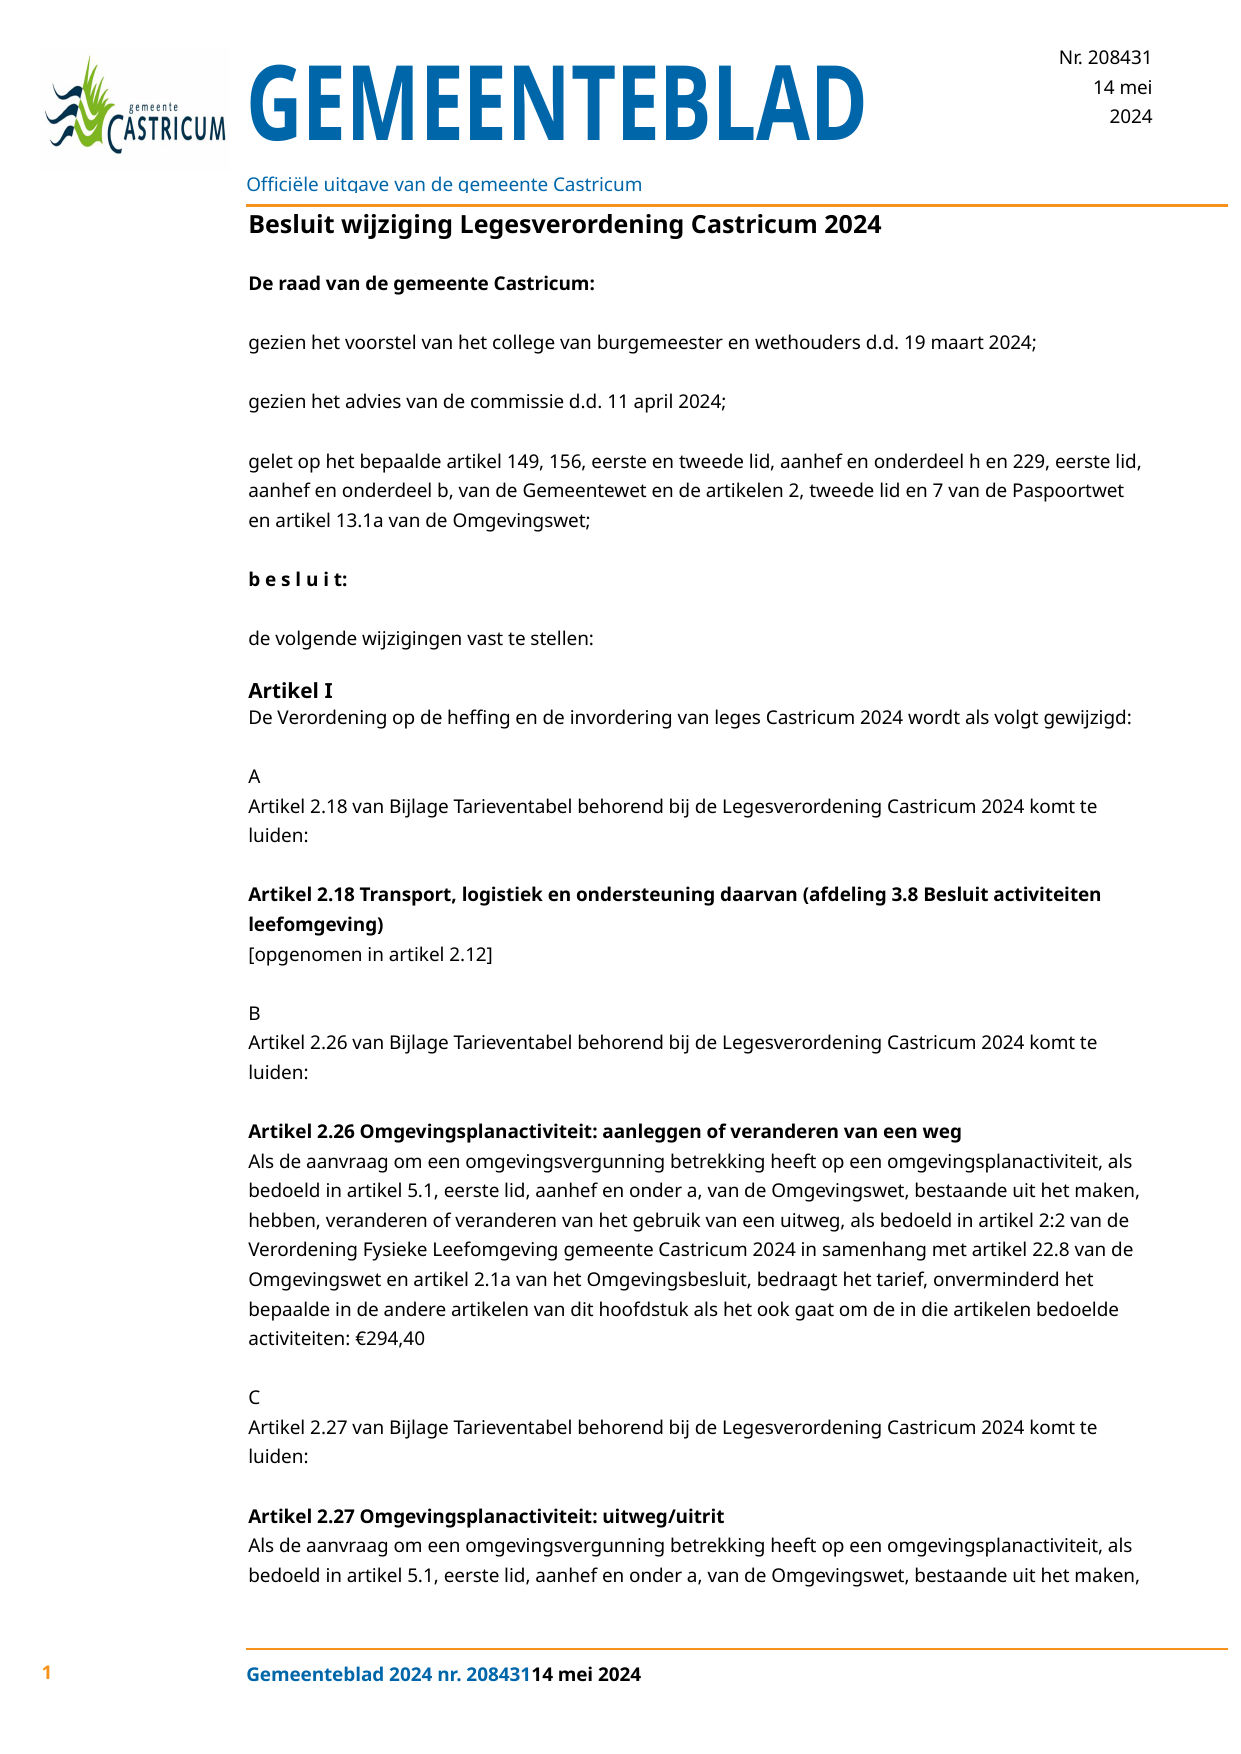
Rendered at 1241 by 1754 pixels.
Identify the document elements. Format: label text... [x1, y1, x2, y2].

text Als de aanvraag om een omgevingsvergunning betrekking heeft op een omgevingsplanactiviteit, als bedoeld in artikel 5.1, eerste lid, aanhef en onder a, van de Omgevingswet, bestaande uit het maken, [248, 1532, 1152, 1588]
text gezien het advies van de commissie d.d. 11 april 2024; [248, 389, 1152, 414]
text Artikel 2.18 Transport, logistiek en ondersteuning daarvan (afdeling 3.8 Besluit activiteiten leefomgeving) [248, 882, 1152, 937]
text C [248, 1384, 1152, 1410]
text de volgende wijzigingen vast te stellen: [248, 625, 1152, 651]
text Artikel 2.26 van Bijlage Tarieventabel behorend bij de Legesverordening Castricum 2024 komt te luiden: [248, 1029, 1152, 1085]
text gelet op het bepaalde artikel 149, 156, eerste en tweede lid, aanhef en onderdeel h en 229, eerste lid, aanhef en onderdeel b, van de Gemeentewet en de artikelen 2, tweede lid en 7 van de Paspoortwet en artikel 13.1a van de Omgevingswet; [248, 448, 1152, 533]
text b e s l u i t: [248, 566, 1152, 592]
text A [248, 763, 1152, 789]
text De Verordening op de heffing en de invordering van leges Castricum 2024 wordt als volgt gewijzigd: [248, 704, 1152, 730]
text Artikel 2.18 van Bijlage Tarieventabel behorend bij de Legesverordening Castricum 2024 komt te luiden: [248, 793, 1152, 848]
text Besluit wijziging Legesverordening Castricum 2024 [248, 207, 1152, 241]
picture [41, 47, 231, 172]
text Artikel 2.27 van Bijlage Tarieventabel behorend bij de Legesverordening Castricum 2024 komt te luiden: [248, 1414, 1152, 1469]
text B [248, 1000, 1152, 1026]
text Als de aanvraag om een omgevingsvergunning betrekking heeft op een omgevingsplanactiviteit, als bedoeld in artikel 5.1, eerste lid, aanhef en onder a, van de Omgevingswet, bestaande uit het maken, hebben, veranderen of veranderen van het gebruik van een uitweg, als bedoeld in artikel 2:2 van de Verordening Fysieke Leefomgeving gemeente Castricum 2024 in samenhang met artikel 22.8 van de Omgevingswet en artikel 2.1a van het Omgevingsbesluit, bedraagt het tarief, onverminderd het bepaalde in de andere artikelen van dit hoofdstuk als het ook gaat om de in die artikelen bedoelde activiteiten: €294,40 [248, 1148, 1152, 1351]
text gezien het voorstel van het college van burgemeester en wethouders d.d. 19 maart 2024; [248, 329, 1152, 355]
text Artikel 2.27 Omgevingsplanactiviteit: uitweg/uitrit [248, 1503, 1152, 1529]
text Artikel I [248, 676, 1152, 704]
text [opgenomen in artikel 2.12] [248, 941, 1152, 967]
text Artikel 2.26 Omgevingsplanactiviteit: aanleggen of veranderen van een weg [248, 1118, 1152, 1144]
text De raad van de gemeente Castricum: [248, 270, 1152, 296]
